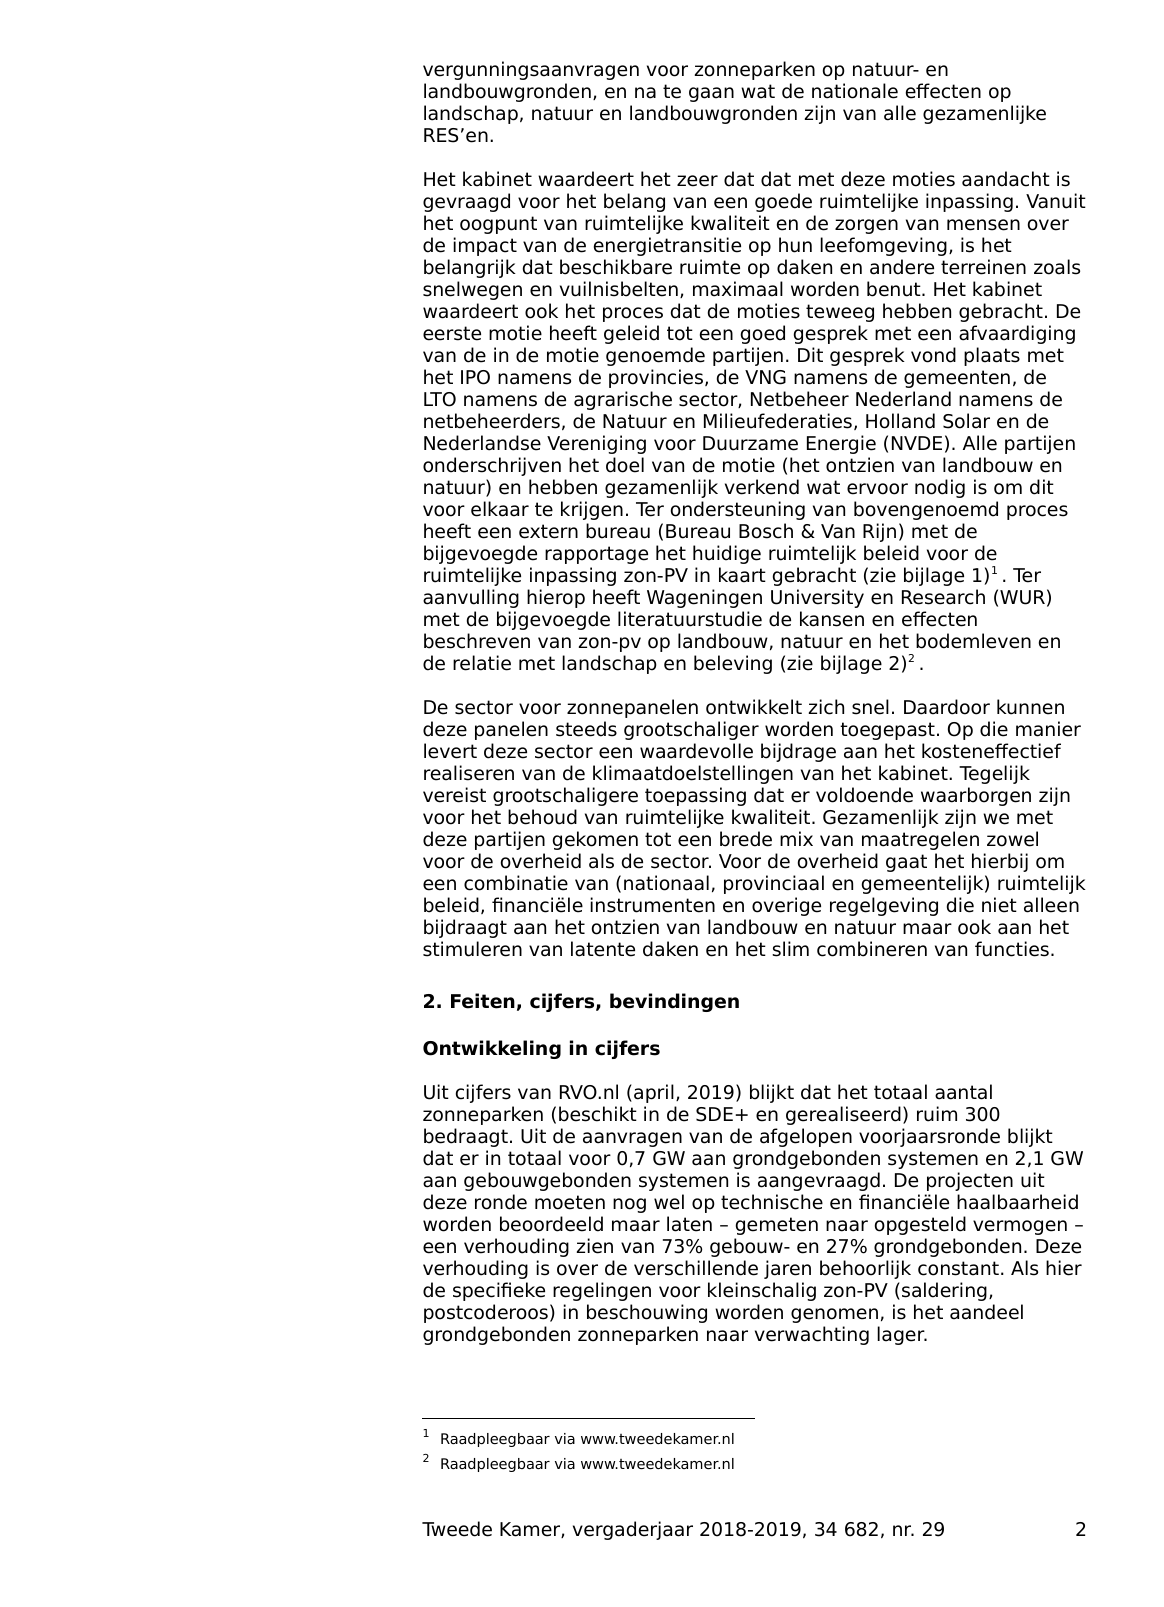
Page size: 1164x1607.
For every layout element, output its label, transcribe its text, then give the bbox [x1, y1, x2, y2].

text Uit cijfers van RVO.nl (april, 2019) blijkt dat het totaal aantal zonneparken (beschikt in de SDE+ en gerealiseerd) ruim 300 bedraagt. Uit de aanvragen van de afgelopen voorjaarsronde blijkt dat er in totaal voor 0,7 GW aan grondgebonden systemen en 2,1 GW aan gebouwgebonden systemen is aangevraagd. De projecten uit deze ronde moeten nog wel op technische en financiële haalbaarheid worden beoordeeld maar laten – gemeten naar opgesteld vermogen – een verhouding zien van 73% gebouw- en 27% grondgebonden. Deze verhouding is over de verschillende jaren behoorlijk constant. Als hier de specifieke regelingen voor kleinschalig zon-PV (saldering, postcoderoos) in beschouwing worden genomen, is het aandeel grondgebonden zonneparken naar verwachting lager. [422, 1082, 1087, 1346]
text Raadpleegbaar via www.tweedekamer.nl [422, 1427, 1087, 1449]
text Raadpleegbaar via www.tweedekamer.nl [422, 1452, 1087, 1474]
text De sector voor zonnepanelen ontwikkelt zich snel. Daardoor kunnen deze panelen steeds grootschaliger worden toegepast. Op die manier levert deze sector een waardevolle bijdrage aan het kosteneffectief realiseren van de klimaatdoelstellingen van het kabinet. Tegelijk vereist grootschaligere toepassing dat er voldoende waarborgen zijn voor het behoud van ruimtelijke kwaliteit. Gezamenlijk zijn we met deze partijen gekomen tot een brede mix van maatregelen zowel voor de overheid als de sector. Voor de overheid gaat het hierbij om een combinatie van (nationaal, provinciaal en gemeentelijk) ruimtelijk beleid, financiële instrumenten en overige regelgeving die niet alleen bijdraagt aan het ontzien van landbouw en natuur maar ook aan het stimuleren van latente daken en het slim combineren van functies. [422, 697, 1087, 961]
text vergunningsaanvragen voor zonneparken op natuur- en landbouwgronden, en na te gaan wat de nationale effecten op landschap, natuur en landbouwgronden zijn van alle gezamenlijke RES’en. [422, 59, 1087, 147]
subtitle Ontwikkeling in cijfers [422, 1038, 1087, 1059]
text Het kabinet waardeert het zeer dat dat met deze moties aandacht is gevraagd voor het belang van een goede ruimtelijke inpassing. Vanuit het oogpunt van ruimtelijke kwaliteit en de zorgen van mensen over de impact van de energietransitie op hun leefomgeving, is het belangrijk dat beschikbare ruimte op daken en andere terreinen zoals snelwegen en vuilnisbelten, maximaal worden benut. Het kabinet waardeert ook het proces dat de moties teweeg hebben gebracht. De eerste motie heeft geleid tot een goed gesprek met een afvaardiging van de in de motie genoemde partijen. Dit gesprek vond plaats met het IPO namens de provincies, de VNG namens de gemeenten, de LTO namens de agrarische sector, Netbeheer Nederland namens de netbeheerders, de Natuur en Milieufederaties, Holland Solar en de Nederlandse Vereniging voor Duurzame Energie (NVDE). Alle partijen onderschrijven het doel van de motie (het ontzien van landbouw en natuur) en hebben gezamenlijk verkend wat ervoor nodig is om dit voor elkaar te krijgen. Ter ondersteuning van bovengenoemd proces heeft een extern bureau (Bureau Bosch & Van Rijn) met de bijgevoegde rapportage het huidige ruimtelijk beleid voor de ruimtelijke inpassing zon-PV in kaart gebracht (zie bijlage 1). Ter aanvulling hierop heeft Wageningen University en Research (WUR) met de bijgevoegde literatuurstudie de kansen en effecten beschreven van zon-pv op landbouw, natuur en het bodemleven en de relatie met landschap en beleving (zie bijlage 2). [422, 169, 1087, 675]
subtitle 2. Feiten, cijfers, bevindingen [422, 991, 1087, 1013]
